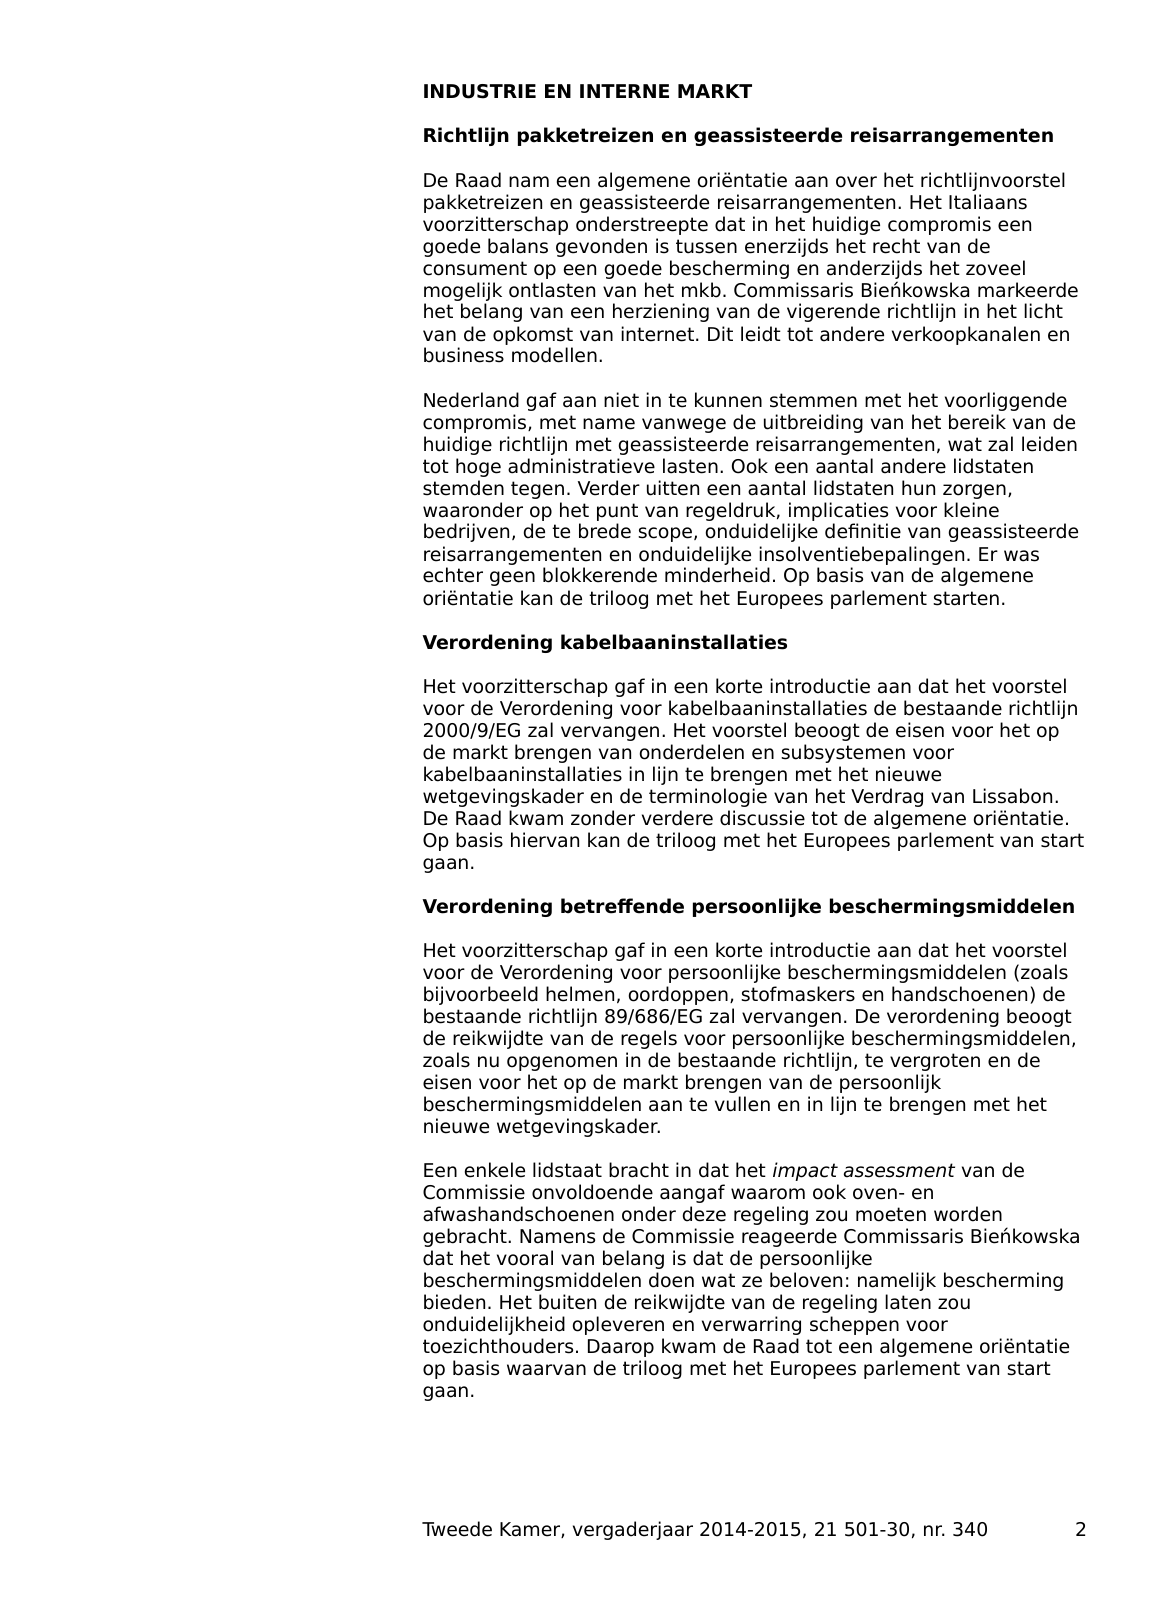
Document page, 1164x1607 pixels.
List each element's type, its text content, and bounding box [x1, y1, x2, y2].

text Het voorzitterschap gaf in een korte introductie aan dat het voorstel voor de Verordening voor persoonlijke beschermingsmiddelen (zoals bijvoorbeeld helmen, oordoppen, stofmaskers en handschoenen) de bestaande richtlijn 89/686/EG zal vervangen. De verordening beoogt de reikwijdte van de regels voor persoonlijke beschermingsmiddelen, zoals nu opgenomen in de bestaande richtlijn, te vergroten en de eisen voor het op de markt brengen van de persoonlijk beschermingsmiddelen aan te vullen en in lijn te brengen met het nieuwe wetgevingskader. [422, 940, 1087, 1138]
subtitle Richtlijn pakketreizen en geassisteerde reisarrangementen [422, 125, 1087, 147]
text Het voorzitterschap gaf in een korte introductie aan dat het voorstel voor de Verordening voor kabelbaaninstallaties de bestaande richtlijn 2000/9/EG zal vervangen. Het voorstel beoogt de eisen voor het op de markt brengen van onderdelen en subsystemen voor kabelbaaninstallaties in lijn te brengen met het nieuwe wetgevingskader en de terminologie van het Verdrag van Lissabon. De Raad kwam zonder verdere discussie tot de algemene oriëntatie. Op basis hiervan kan de triloog met het Europees parlement van start gaan. [422, 676, 1087, 873]
subtitle Verordening betreffende persoonlijke beschermingsmiddelen [422, 896, 1087, 918]
text Een enkele lidstaat bracht in dat het impact assessment van de Commissie onvoldoende aangaf waarom ook oven- en afwashandschoenen onder deze regeling zou moeten worden gebracht. Namens de Commissie reageerde Commissaris Bieńkowska dat het vooral van belang is dat de persoonlijke beschermingsmiddelen doen wat ze beloven: namelijk bescherming bieden. Het buiten de reikwijdte van de regeling laten zou onduidelijkheid opleveren en verwarring scheppen voor toezichthouders. Daarop kwam de Raad tot een algemene oriëntatie op basis waarvan de triloog met het Europees parlement van start gaan. [422, 1160, 1087, 1402]
text Nederland gaf aan niet in te kunnen stemmen met het voorliggende compromis, met name vanwege de uitbreiding van het bereik van de huidige richtlijn met geassisteerde reisarrangementen, wat zal leiden tot hoge administratieve lasten. Ook een aantal andere lidstaten stemden tegen. Verder uitten een aantal lidstaten hun zorgen, waaronder op het punt van regeldruk, implicaties voor kleine bedrijven, de te brede scope, onduidelijke definitie van geassisteerde reisarrangementen en onduidelijke insolventiebepalingen. Er was echter geen blokkerende minderheid. Op basis van de algemene oriëntatie kan de triloog met het Europees parlement starten. [422, 389, 1087, 609]
subtitle Verordening kabelbaaninstallaties [422, 632, 1087, 653]
text De Raad nam een algemene oriëntatie aan over het richtlijnvoorstel pakketreizen en geassisteerde reisarrangementen. Het Italiaans voorzitterschap onderstreepte dat in het huidige compromis een goede balans gevonden is tussen enerzijds het recht van de consument op een goede bescherming en anderzijds het zoveel mogelijk ontlasten van het mkb. Commissaris Bieńkowska markeerde het belang van een herziening van de vigerende richtlijn in het licht van de opkomst van internet. Dit leidt tot andere verkoopkanalen en business modellen. [422, 169, 1087, 367]
subtitle INDUSTRIE EN INTERNE MARKT [422, 81, 1087, 103]
